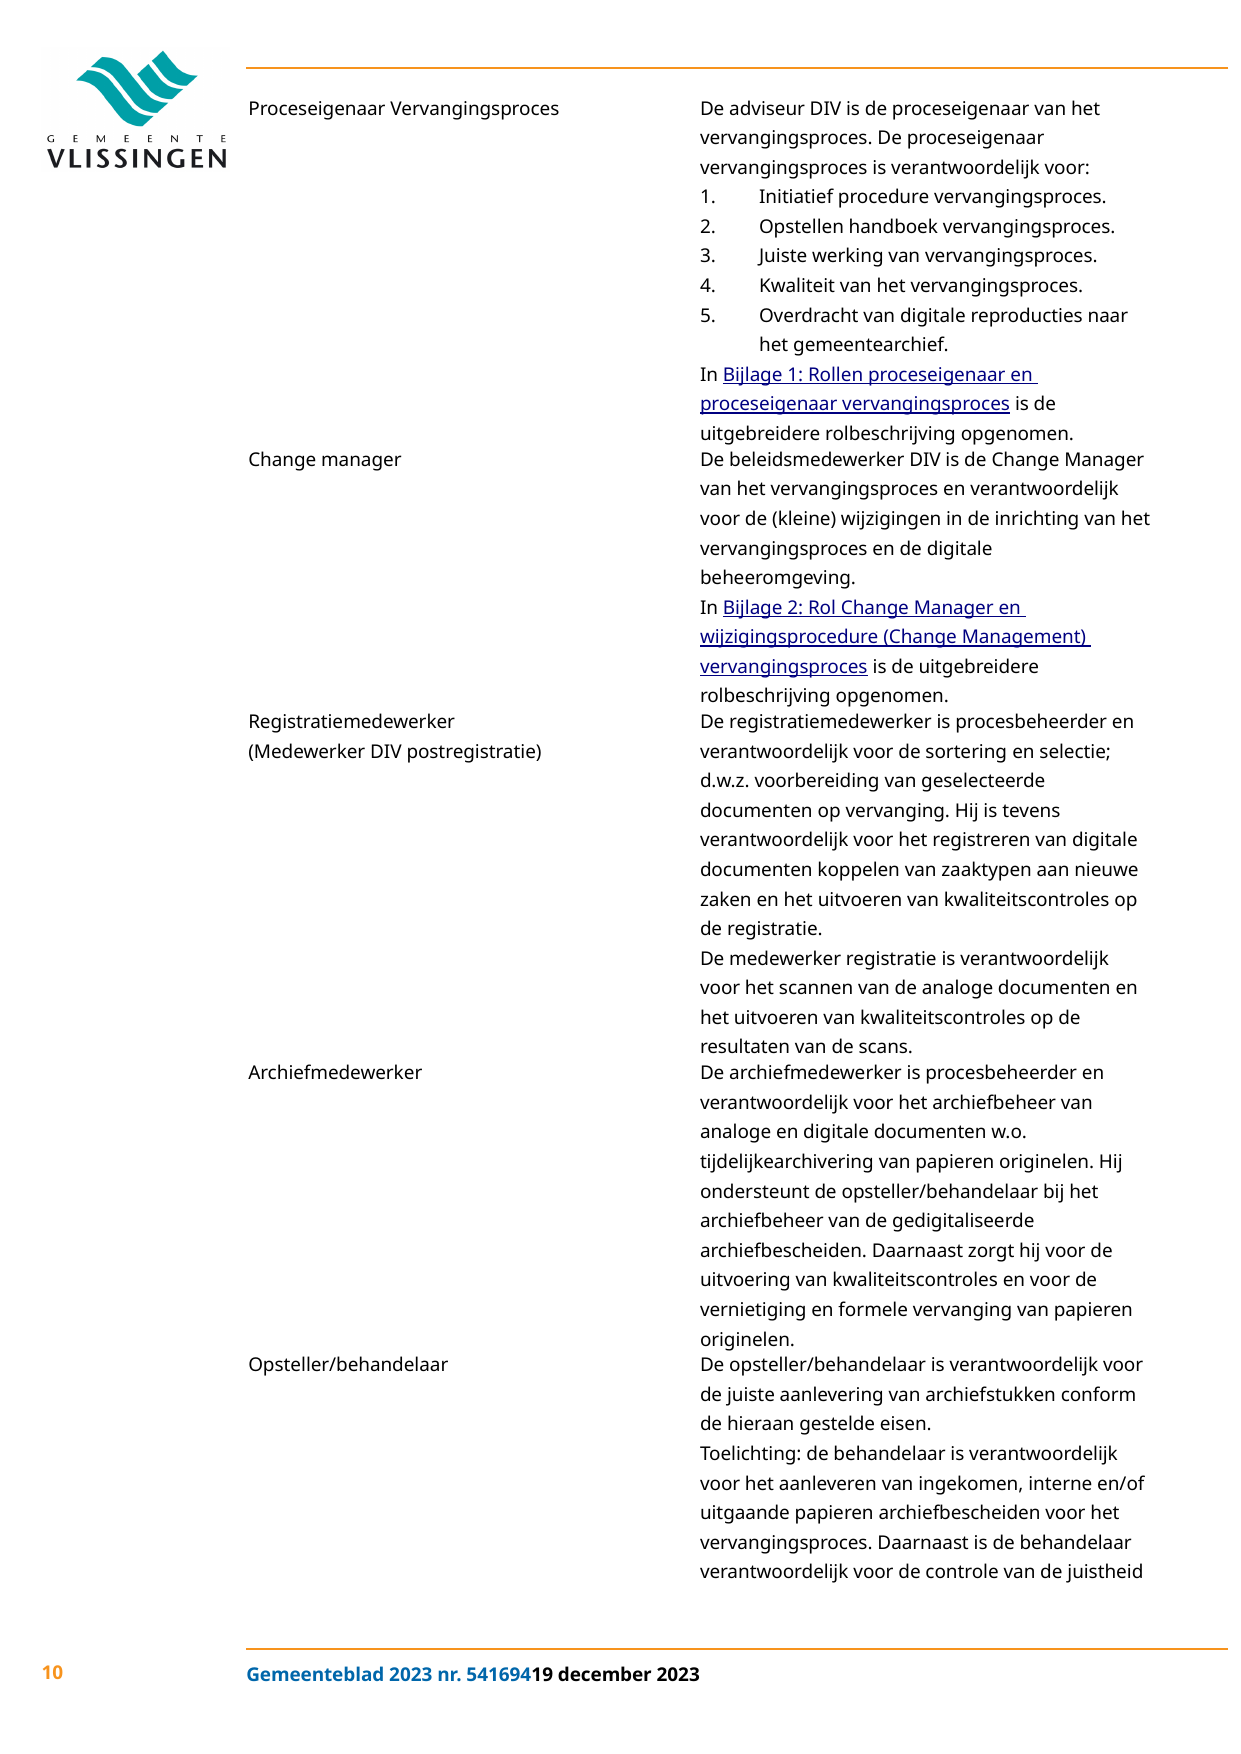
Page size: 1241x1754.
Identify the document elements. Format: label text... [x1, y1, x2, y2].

table_cell Proceseigenaar Vervangingsproces [248, 95, 700, 446]
table_cell De adviseur DIV is de proceseigenaar van het vervangingsproces. De proceseigenaar vervangingsproces is verantwoordelijk voor: Initiatief procedure vervangingsproces. Opstellen handboek vervangingsproces. Juiste werking van vervangingsproces. Kwaliteit van het vervangingsproces. Overdracht van digitale reproducties naar het gemeentearchief. In Bijlage 1: Rollen proceseigenaar en proceseigenaar vervangingsproces is de uitgebreidere rolbeschrijving opgenomen. [700, 95, 1152, 446]
table_cell De opsteller/behandelaar is verantwoordelijk voor de juiste aanlevering van archiefstukken conform de hieraan gestelde eisen. Toelichting: de behandelaar is verantwoordelijk voor het aanleveren van ingekomen, interne en/of uitgaande papieren archiefbescheiden voor het vervangingsproces. Daarnaast is de behandelaar verantwoordelijk voor de controle van de juistheid [700, 1351, 1152, 1584]
table_cell De beleidsmedewerker DIV is de Change Manager van het vervangingsproces en verantwoordelijk voor de (kleine) wijzigingen in de inrichting van het vervangingsproces en de digitale beheeromgeving. In Bijlage 2: Rol Change Manager en wijzigingsprocedure (Change Management) vervangingsproces is de uitgebreidere rolbeschrijving opgenomen. [700, 446, 1152, 708]
table_cell De archiefmedewerker is procesbeheerder en verantwoordelijk voor het archiefbeheer van analoge en digitale documenten w.o. tijdelijkearchivering van papieren originelen. Hij ondersteunt de opsteller/behandelaar bij het archiefbeheer van de gedigitaliseerde archiefbescheiden. Daarnaast zorgt hij voor de uitvoering van kwaliteitscontroles en voor de vernietiging en formele vervanging van papieren originelen. [700, 1060, 1152, 1351]
table_cell Change manager [248, 446, 700, 708]
picture [41, 47, 231, 172]
table_cell Archiefmedewerker [248, 1060, 700, 1351]
table_cell De registratiemedewerker is procesbeheerder en verantwoordelijk voor de sortering en selectie; d.w.z. voorbereiding van geselecteerde documenten op vervanging. Hij is tevens verantwoordelijk voor het registreren van digitale documenten koppelen van zaaktypen aan nieuwe zaken en het uitvoeren van kwaliteitscontroles op de registratie. De medewerker registratie is verantwoordelijk voor het scannen van de analoge documenten en het uitvoeren van kwaliteitscontroles op de resultaten van de scans. [700, 708, 1152, 1059]
table_cell Registratiemedewerker (Medewerker DIV postregistratie) [248, 708, 700, 1059]
table_cell Opsteller/behandelaar [248, 1351, 700, 1584]
